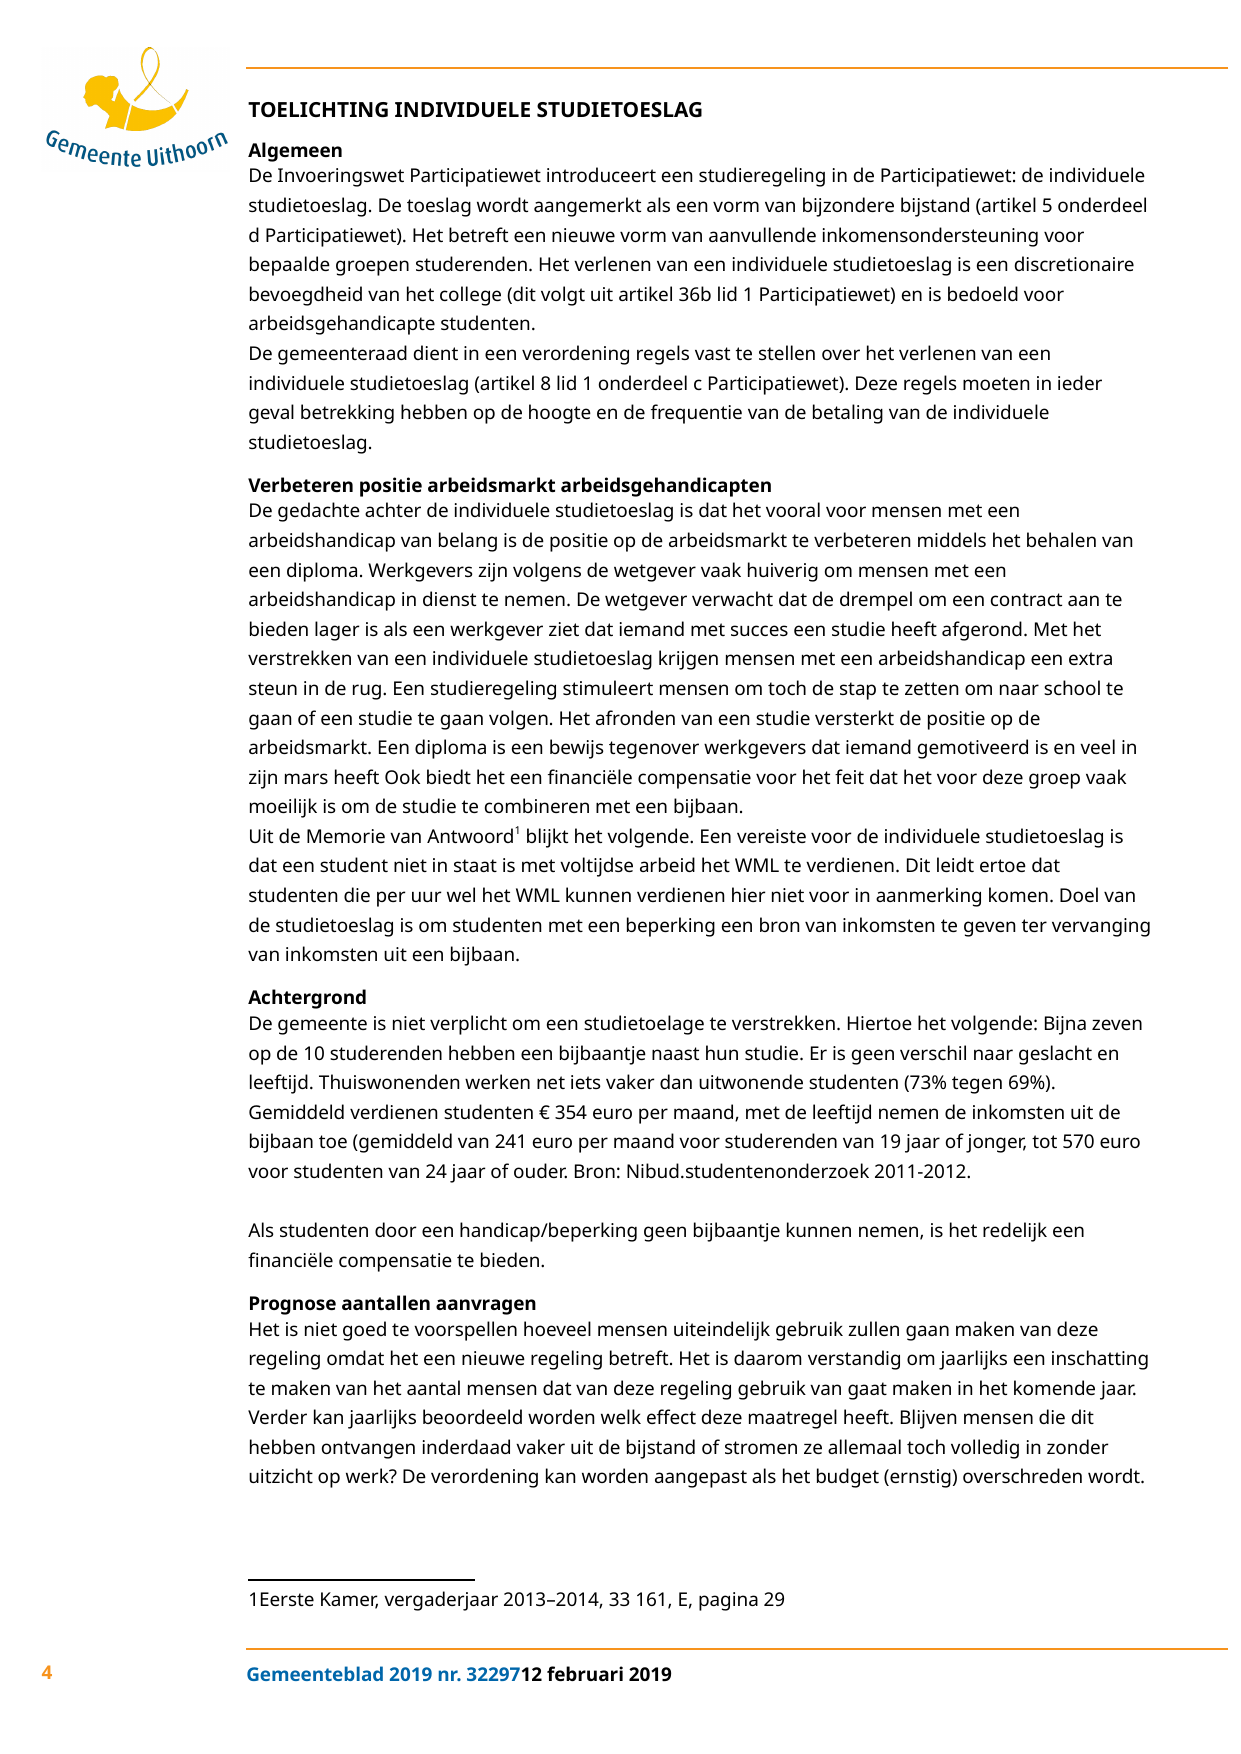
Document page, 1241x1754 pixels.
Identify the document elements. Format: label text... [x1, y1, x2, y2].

text De gemeenteraad dient in een verordening regels vast te stellen over het verlenen van een individuele studietoeslag (artikel 8 lid 1 onderdeel c Participatiewet). Deze regels moeten in ieder geval betrekking hebben op de hoogte en de frequentie van de betaling van de individuele studietoeslag. [248, 340, 1152, 454]
text Het is niet goed te voorspellen hoeveel mensen uiteindelijk gebruik zullen gaan maken van deze regeling omdat het een nieuwe regeling betreft. Het is daarom verstandig om jaarlijks een inschatting te maken van het aantal mensen dat van deze regeling gebruik van gaat maken in het komende jaar. Verder kan jaarlijks beoordeeld worden welk effect deze maatregel heeft. Blijven mensen die dit hebben ontvangen inderdaad vaker uit de bijstand of stromen ze allemaal toch volledig in zonder uitzicht op werk? De verordening kan worden aangepast als het budget (ernstig) overschreden wordt. [248, 1316, 1152, 1489]
text TOELICHTING INDIVIDUELE STUDIETOESLAG [248, 95, 1152, 123]
text Algemeen [248, 137, 1152, 163]
picture [41, 47, 231, 172]
text De gemeente is niet verplicht om een studietoelage te verstrekken. Hiertoe het volgende: Bijna zeven op de 10 studerenden hebben een bijbaantje naast hun studie. Er is geen verschil naar geslacht en leeftijd. Thuiswonenden werken net iets vaker dan uitwonende studenten (73% tegen 69%). Gemiddeld verdienen studenten € 354 euro per maand, met de leeftijd nemen de inkomsten uit de bijbaan toe (gemiddeld van 241 euro per maand voor studerenden van 19 jaar of jonger, tot 570 euro voor studenten van 24 jaar of ouder. Bron: Nibud.studentenonderzoek 2011-2012. [248, 1010, 1152, 1184]
text De Invoeringswet Participatiewet introduceert een studieregeling in de Participatiewet: de individuele studietoeslag. De toeslag wordt aangemerkt als een vorm van bijzondere bijstand (artikel 5 onderdeel d Participatiewet). Het betreft een nieuwe vorm van aanvullende inkomensondersteuning voor bepaalde groepen studerenden. Het verlenen van een individuele studietoeslag is een discretionaire bevoegdheid van het college (dit volgt uit artikel 36b lid 1 Participatiewet) en is bedoeld voor arbeidsgehandicapte studenten. [248, 163, 1152, 336]
text Als studenten door een handicap/beperking geen bijbaantje kunnen nemen, is het redelijk een financiële compensatie te bieden. [248, 1217, 1152, 1273]
text Achtergrond [248, 984, 1152, 1010]
text Prognose aantallen aanvragen [248, 1290, 1152, 1316]
text De gedachte achter de individuele studietoeslag is dat het vooral voor mensen met een arbeidshandicap van belang is de positie op de arbeidsmarkt te verbeteren middels het behalen van een diploma. Werkgevers zijn volgens de wetgever vaak huiverig om mensen met een arbeidshandicap in dienst te nemen. De wetgever verwacht dat de drempel om een contract aan te bieden lager is als een werkgever ziet dat iemand met succes een studie heeft afgerond. Met het verstrekken van een individuele studietoeslag krijgen mensen met een arbeidshandicap een extra steun in de rug. Een studieregeling stimuleert mensen om toch de stap te zetten om naar school te gaan of een studie te gaan volgen. Het afronden van een studie versterkt de positie op de arbeidsmarkt. Een diploma is een bewijs tegenover werkgevers dat iemand gemotiveerd is en veel in zijn mars heeft Ook biedt het een financiële compensatie voor het feit dat het voor deze groep vaak moeilijk is om de studie te combineren met een bijbaan. [248, 498, 1152, 819]
text Verbeteren positie arbeidsmarkt arbeidsgehandicapten [248, 472, 1152, 498]
text Eerste Kamer, vergaderjaar 2013–2014, 33 161, E, pagina 29 [248, 1586, 1152, 1612]
text Uit de Memorie van Antwoord blijkt het volgende. Een vereiste voor de individuele studietoeslag is dat een student niet in staat is met voltijdse arbeid het WML te verdienen. Dit leidt ertoe dat studenten die per uur wel het WML kunnen verdienen hier niet voor in aanmerking komen. Doel van de studietoeslag is om studenten met een beperking een bron van inkomsten te geven ter vervanging van inkomsten uit een bijbaan. [248, 823, 1152, 967]
